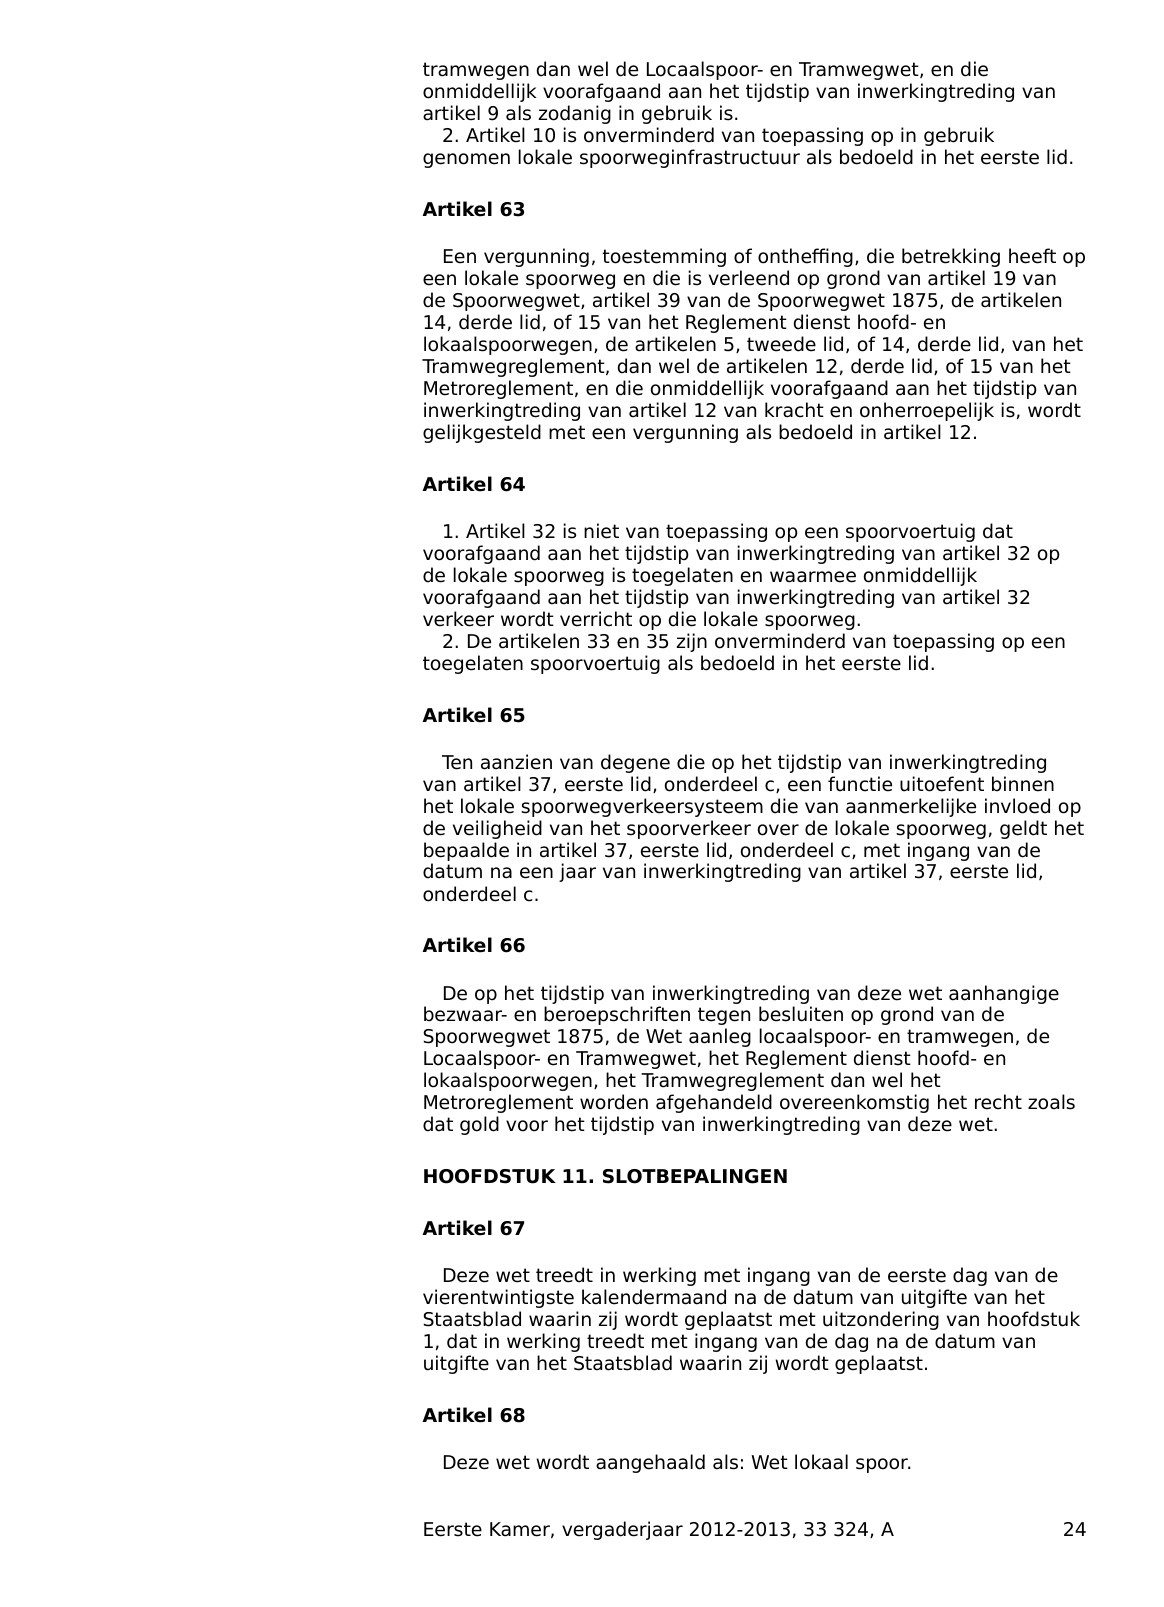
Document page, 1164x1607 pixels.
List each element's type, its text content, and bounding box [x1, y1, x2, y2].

subtitle Artikel 65 [422, 704, 1087, 727]
text 1. Artikel 32 is niet van toepassing op een spoorvoertuig dat voorafgaand aan het tijdstip van inwerkingtreding van artikel 32 op de lokale spoorweg is toegelaten en waarmee onmiddellijk voorafgaand aan het tijdstip van inwerkingtreding van artikel 32 verkeer wordt verricht op die lokale spoorweg. [422, 521, 1087, 631]
text Deze wet wordt aangehaald als: Wet lokaal spoor. [422, 1452, 1087, 1474]
subtitle Artikel 66 [422, 935, 1087, 957]
text Deze wet treedt in werking met ingang van de eerste dag van de vierentwintigste kalendermaand na de datum van uitgifte van het Staatsblad waarin zij wordt geplaatst met uitzondering van hoofdstuk 1, dat in werking treedt met ingang van de dag na de datum van uitgifte van het Staatsblad waarin zij wordt geplaatst. [422, 1265, 1087, 1375]
subtitle Artikel 64 [422, 474, 1087, 496]
subtitle HOOFDSTUK 11. SLOTBEPALINGEN [422, 1166, 1087, 1188]
subtitle Artikel 63 [422, 199, 1087, 221]
text 2. De artikelen 33 en 35 zijn onverminderd van toepassing op een toegelaten spoorvoertuig als bedoeld in het eerste lid. [422, 631, 1087, 674]
subtitle Artikel 68 [422, 1405, 1087, 1427]
text Een vergunning, toestemming of ontheffing, die betrekking heeft op een lokale spoorweg en die is verleend op grond van artikel 19 van de Spoorwegwet, artikel 39 van de Spoorwegwet 1875, de artikelen 14, derde lid, of 15 van het Reglement dienst hoofd- en lokaalspoorwegen, de artikelen 5, tweede lid, of 14, derde lid, van het Tramwegreglement, dan wel de artikelen 12, derde lid, of 15 van het Metroreglement, en die onmiddellijk voorafgaand aan het tijdstip van inwerkingtreding van artikel 12 van kracht en onherroepelijk is, wordt gelijkgesteld met een vergunning als bedoeld in artikel 12. [422, 246, 1087, 444]
text tramwegen dan wel de Locaalspoor- en Tramwegwet, en die onmiddellijk voorafgaand aan het tijdstip van inwerkingtreding van artikel 9 als zodanig in gebruik is. [422, 59, 1087, 125]
text Ten aanzien van degene die op het tijdstip van inwerkingtreding van artikel 37, eerste lid, onderdeel c, een functie uitoefent binnen het lokale spoorwegverkeersysteem die van aanmerkelijke invloed op de veiligheid van het spoorverkeer over de lokale spoorweg, geldt het bepaalde in artikel 37, eerste lid, onderdeel c, met ingang van de datum na een jaar van inwerkingtreding van artikel 37, eerste lid, onderdeel c. [422, 752, 1087, 905]
subtitle Artikel 67 [422, 1218, 1087, 1240]
text 2. Artikel 10 is onverminderd van toepassing op in gebruik genomen lokale spoorweginfrastructuur als bedoeld in het eerste lid. [422, 125, 1087, 169]
text De op het tijdstip van inwerkingtreding van deze wet aanhangige bezwaar- en beroepschriften tegen besluiten op grond van de Spoorwegwet 1875, de Wet aanleg locaalspoor- en tramwegen, de Locaalspoor- en Tramwegwet, het Reglement dienst hoofd- en lokaalspoorwegen, het Tramwegreglement dan wel het Metroreglement worden afgehandeld overeenkomstig het recht zoals dat gold voor het tijdstip van inwerkingtreding van deze wet. [422, 982, 1087, 1136]
